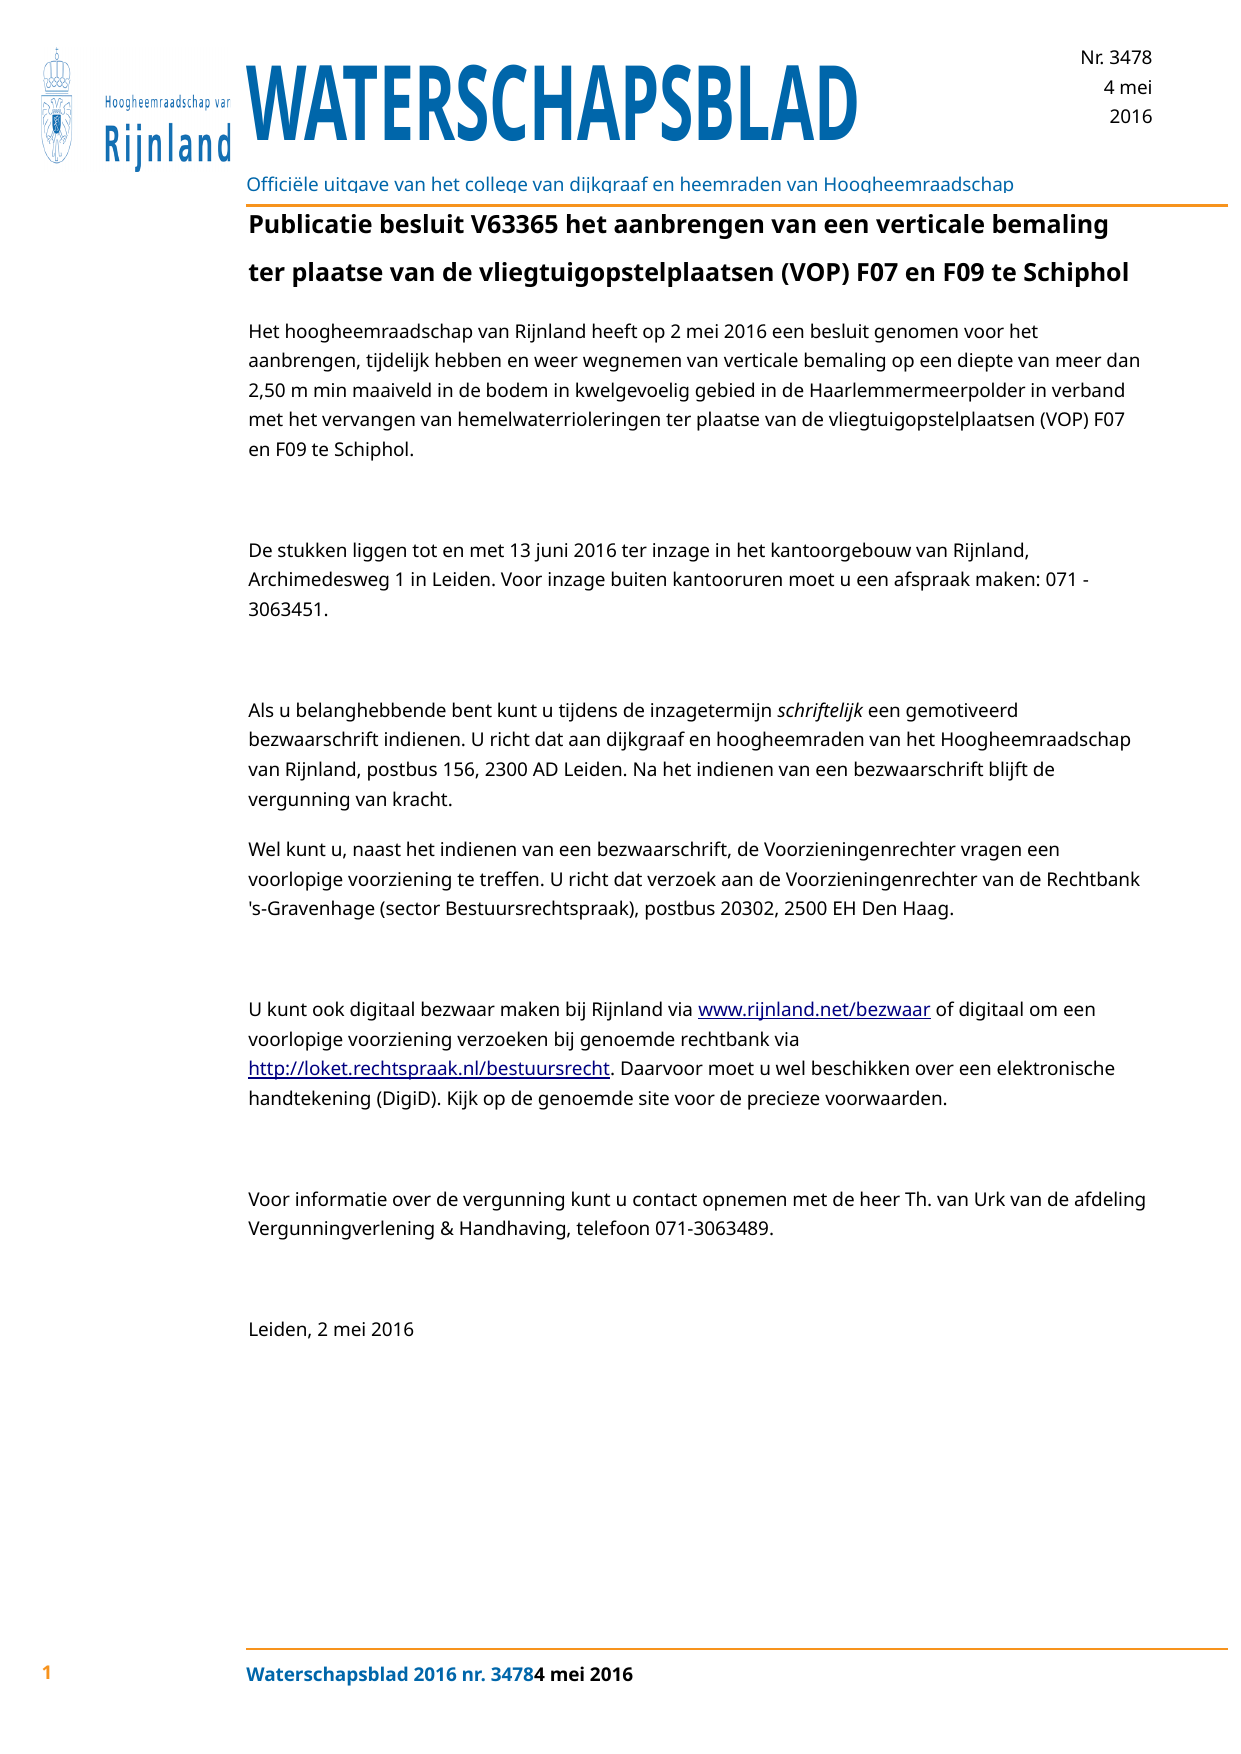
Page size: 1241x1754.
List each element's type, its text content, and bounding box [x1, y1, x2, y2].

text Leiden, 2 mei 2016 [248, 1316, 1152, 1342]
text Publicatie besluit V63365 het aanbrengen van een verticale bemaling ter plaatse van de vliegtuigopstelplaatsen (VOP) F07 en F09 te Schiphol [248, 207, 1152, 288]
text De stukken liggen tot en met 13 juni 2016 ter inzage in het kantoorgebouw van Rijnland, Archimedesweg 1 in Leiden. Voor inzage buiten kantooruren moet u een afspraak maken: 071 - 3063451. [248, 537, 1152, 622]
text U kunt ook digitaal bezwaar maken bij Rijnland via www.rijnland.net/bezwaar of digitaal om een voorlopige voorziening verzoeken bij genoemde rechtbank via http://loket.rechtspraak.nl/bestuursrecht. Daarvoor moet u wel beschikken over een elektronische handtekening (DigiD). Kijk op de genoemde site voor de precieze voorwaarden. [248, 996, 1152, 1111]
text Het hoogheemraadschap van Rijnland heeft op 2 mei 2016 een besluit genomen voor het aanbrengen, tijdelijk hebben en weer wegnemen van verticale bemaling op een diepte van meer dan 2,50 m min maaiveld in de bodem in kwelgevoelig gebied in de Haarlemmermeerpolder in verband met het vervangen van hemelwaterrioleringen ter plaatse van de vliegtuigopstelplaatsen (VOP) F07 en F09 te Schiphol. [248, 318, 1152, 462]
picture [41, 47, 231, 172]
text Als u belanghebbende bent kunt u tijdens de inzagetermijn schriftelijk een gemotiveerd bezwaarschrift indienen. U richt dat aan dijkgraaf en hoogheemraden van het Hoogheemraadschap van Rijnland, postbus 156, 2300 AD Leiden. Na het indienen van een bezwaarschrift blijft de vergunning van kracht. [248, 697, 1152, 812]
text Voor informatie over de vergunning kunt u contact opnemen met de heer Th. van Urk van de afdeling Vergunningverlening & Handhaving, telefoon 071-3063489. [248, 1186, 1152, 1241]
text Wel kunt u, naast het indienen van een bezwaarschrift, de Voorzieningenrechter vragen een voorlopige voorziening te treffen. U richt dat verzoek aan de Voorzieningenrechter van de Rechtbank 's-Gravenhage (sector Bestuursrechtspraak), postbus 20302, 2500 EH Den Haag. [248, 836, 1152, 921]
